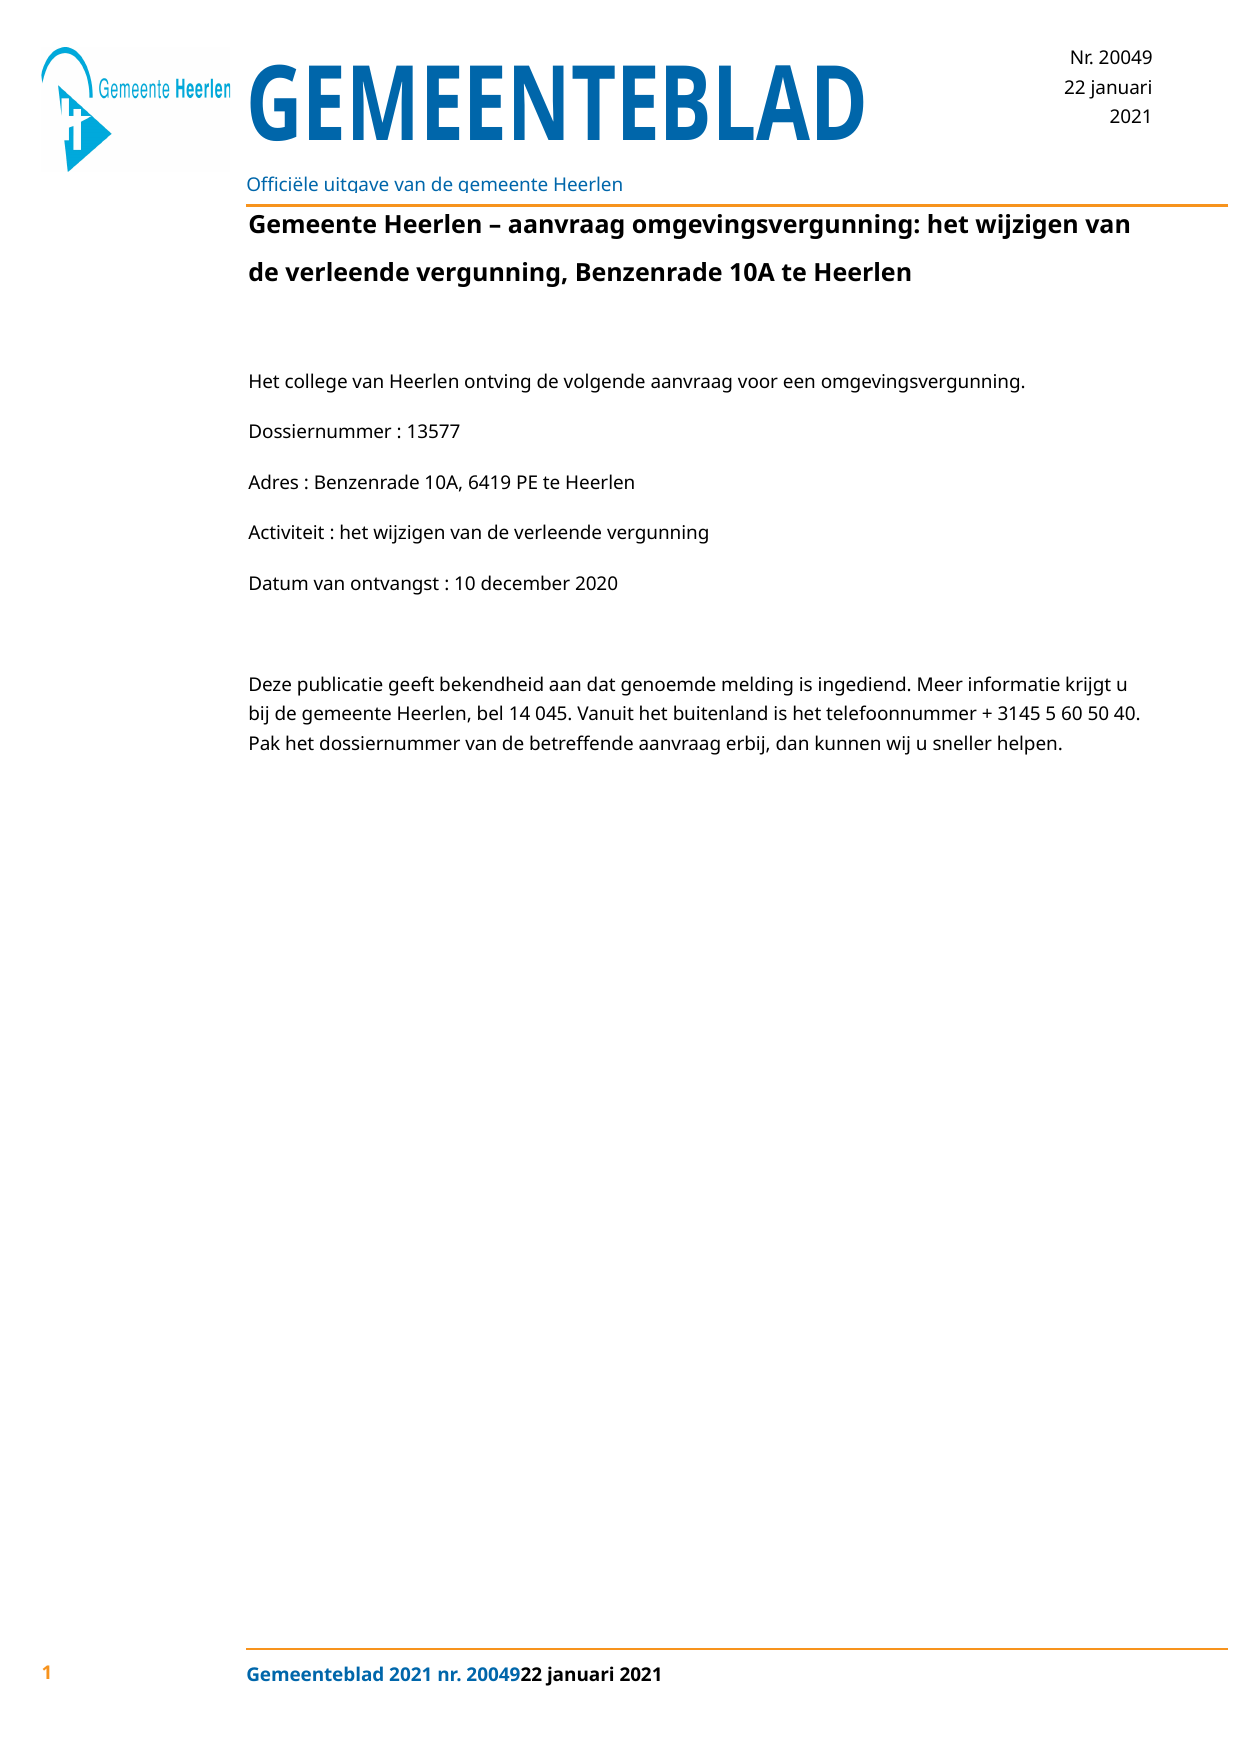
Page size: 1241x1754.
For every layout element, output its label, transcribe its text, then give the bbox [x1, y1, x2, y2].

text Gemeente Heerlen – aanvraag omgevingsvergunning: het wijzigen van de verleende vergunning, Benzenrade 10A te Heerlen [248, 207, 1152, 288]
text Adres : Benzenrade 10A, 6419 PE te Heerlen [248, 469, 1152, 495]
text Datum van ontvangst : 10 december 2020 [248, 570, 1152, 596]
text Het college van Heerlen ontving de volgende aanvraag voor een omgevingsvergunning. [248, 368, 1152, 394]
text Activiteit : het wijzigen van de verleende vergunning [248, 519, 1152, 545]
picture [41, 47, 59, 70]
text Dossiernummer : 13577 [248, 419, 1152, 444]
picture [41, 47, 231, 172]
text Deze publicatie geeft bekendheid aan dat genoemde melding is ingediend. Meer informatie krijgt u bij de gemeente Heerlen, bel 14 045. Vanuit het buitenland is het telefoonnummer + 3145 5 60 50 40. Pak het dossiernummer van de betreffende aanvraag erbij, dan kunnen wij u sneller helpen. [248, 671, 1152, 756]
